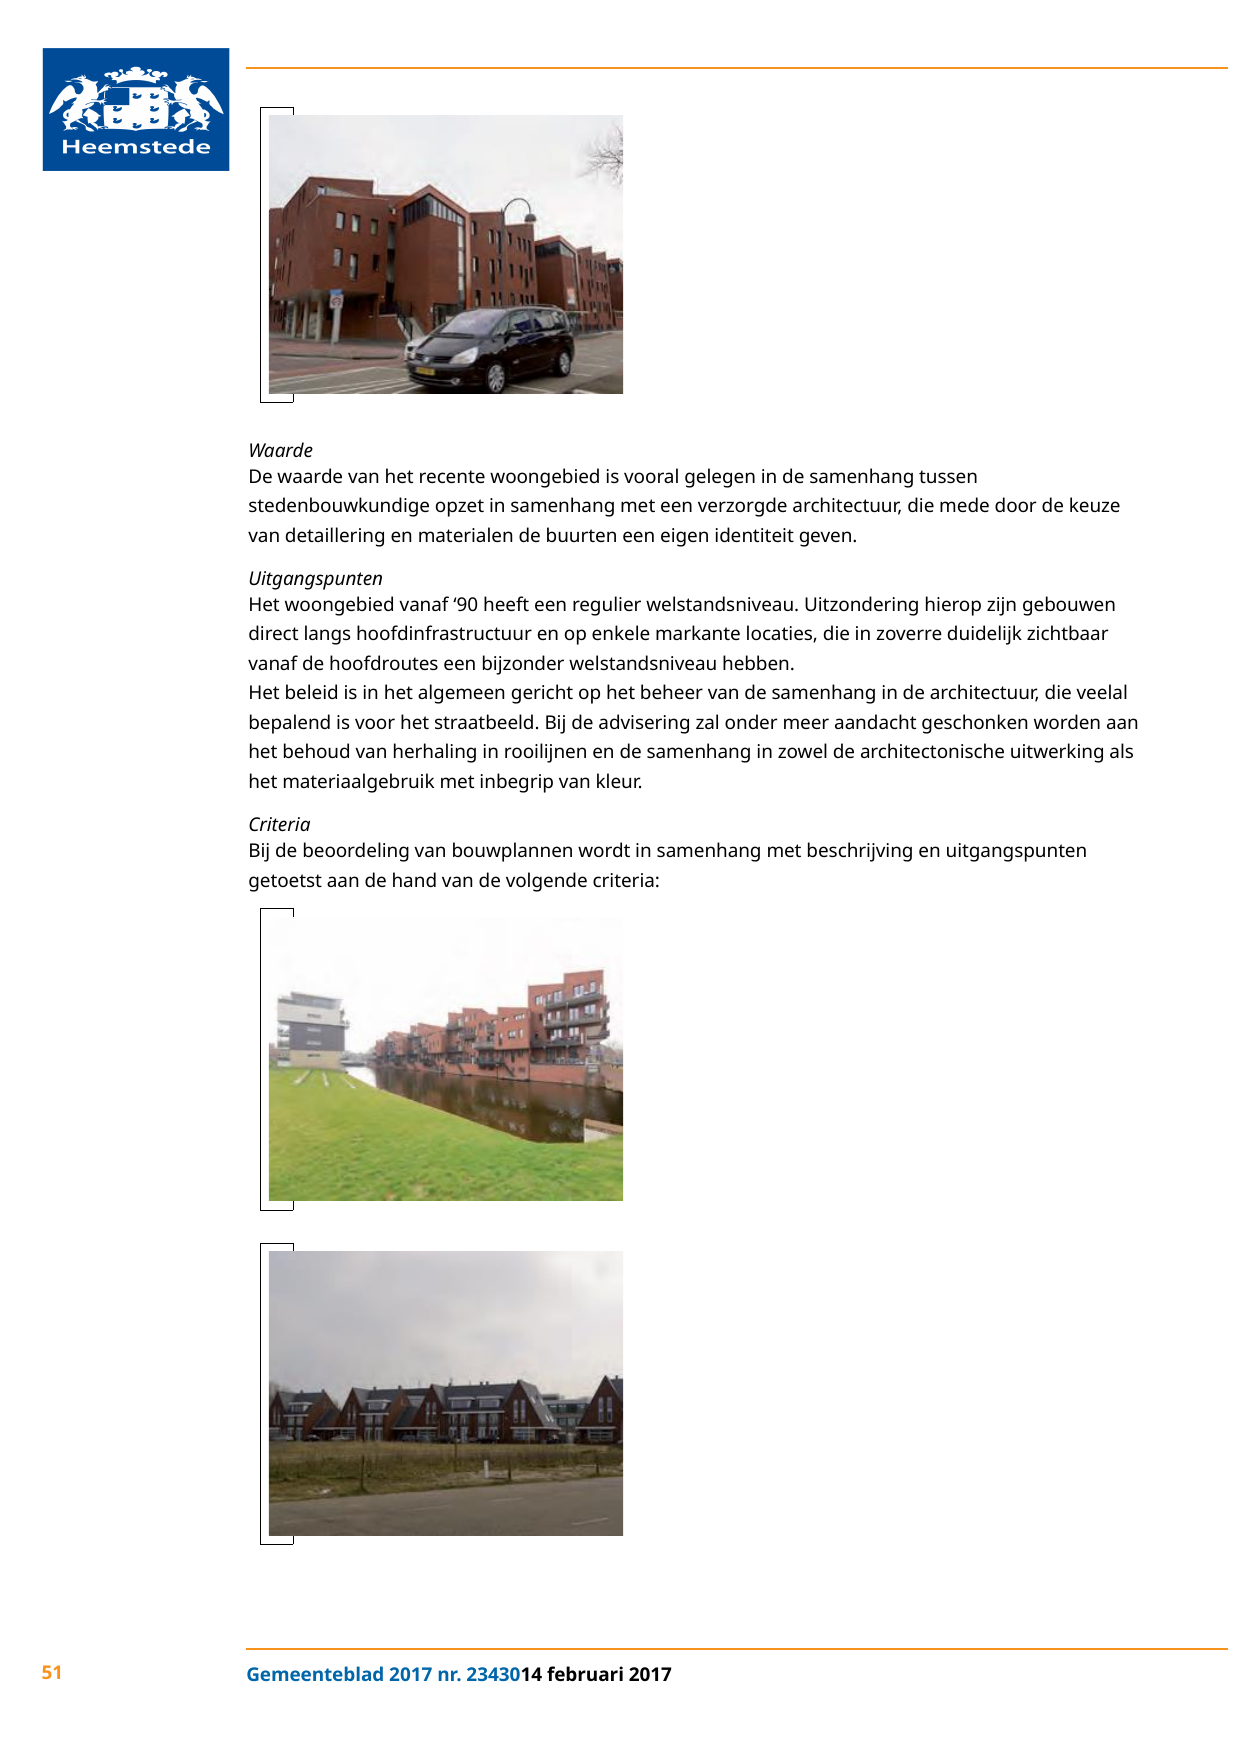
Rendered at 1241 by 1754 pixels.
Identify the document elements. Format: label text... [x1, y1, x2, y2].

text Bij de beoordeling van bouwplannen wordt in samenhang met beschrijving en uitgangspunten getoetst aan de hand van de volgende criteria: [248, 837, 1152, 892]
text Criteria [248, 811, 1152, 837]
text Het woongebied vanaf ‘90 heeft een regulier welstandsniveau. Uitzondering hierop zijn gebouwen direct langs hoofdinfrastructuur en op enkele markante locaties, die in zoverre duidelijk zichtbaar vanaf de hoofdroutes een bijzonder welstandsniveau hebben. [248, 591, 1152, 676]
picture [268, 917, 624, 1201]
text Het beleid is in het algemeen gericht op het beheer van de samenhang in de architectuur, die veelal bepalend is voor het straatbeeld. Bij de advisering zal onder meer aandacht geschonken worden aan het behoud van herhaling in rooilijnen en de samenhang in zowel de architectonische uitwerking als het materiaalgebruik met inbegrip van kleur. [248, 679, 1152, 794]
picture [268, 1251, 624, 1536]
text De waarde van het recente woongebied is vooral gelegen in de samenhang tussen stedenbouwkundige opzet in samenhang met een verzorgde architectuur, die mede door de keuze van detaillering en materialen de buurten een eigen identiteit geven. [248, 463, 1152, 548]
picture [41, 47, 231, 172]
text Waarde [248, 437, 1152, 463]
text Uitgangspunten [248, 565, 1152, 591]
picture [268, 115, 624, 394]
